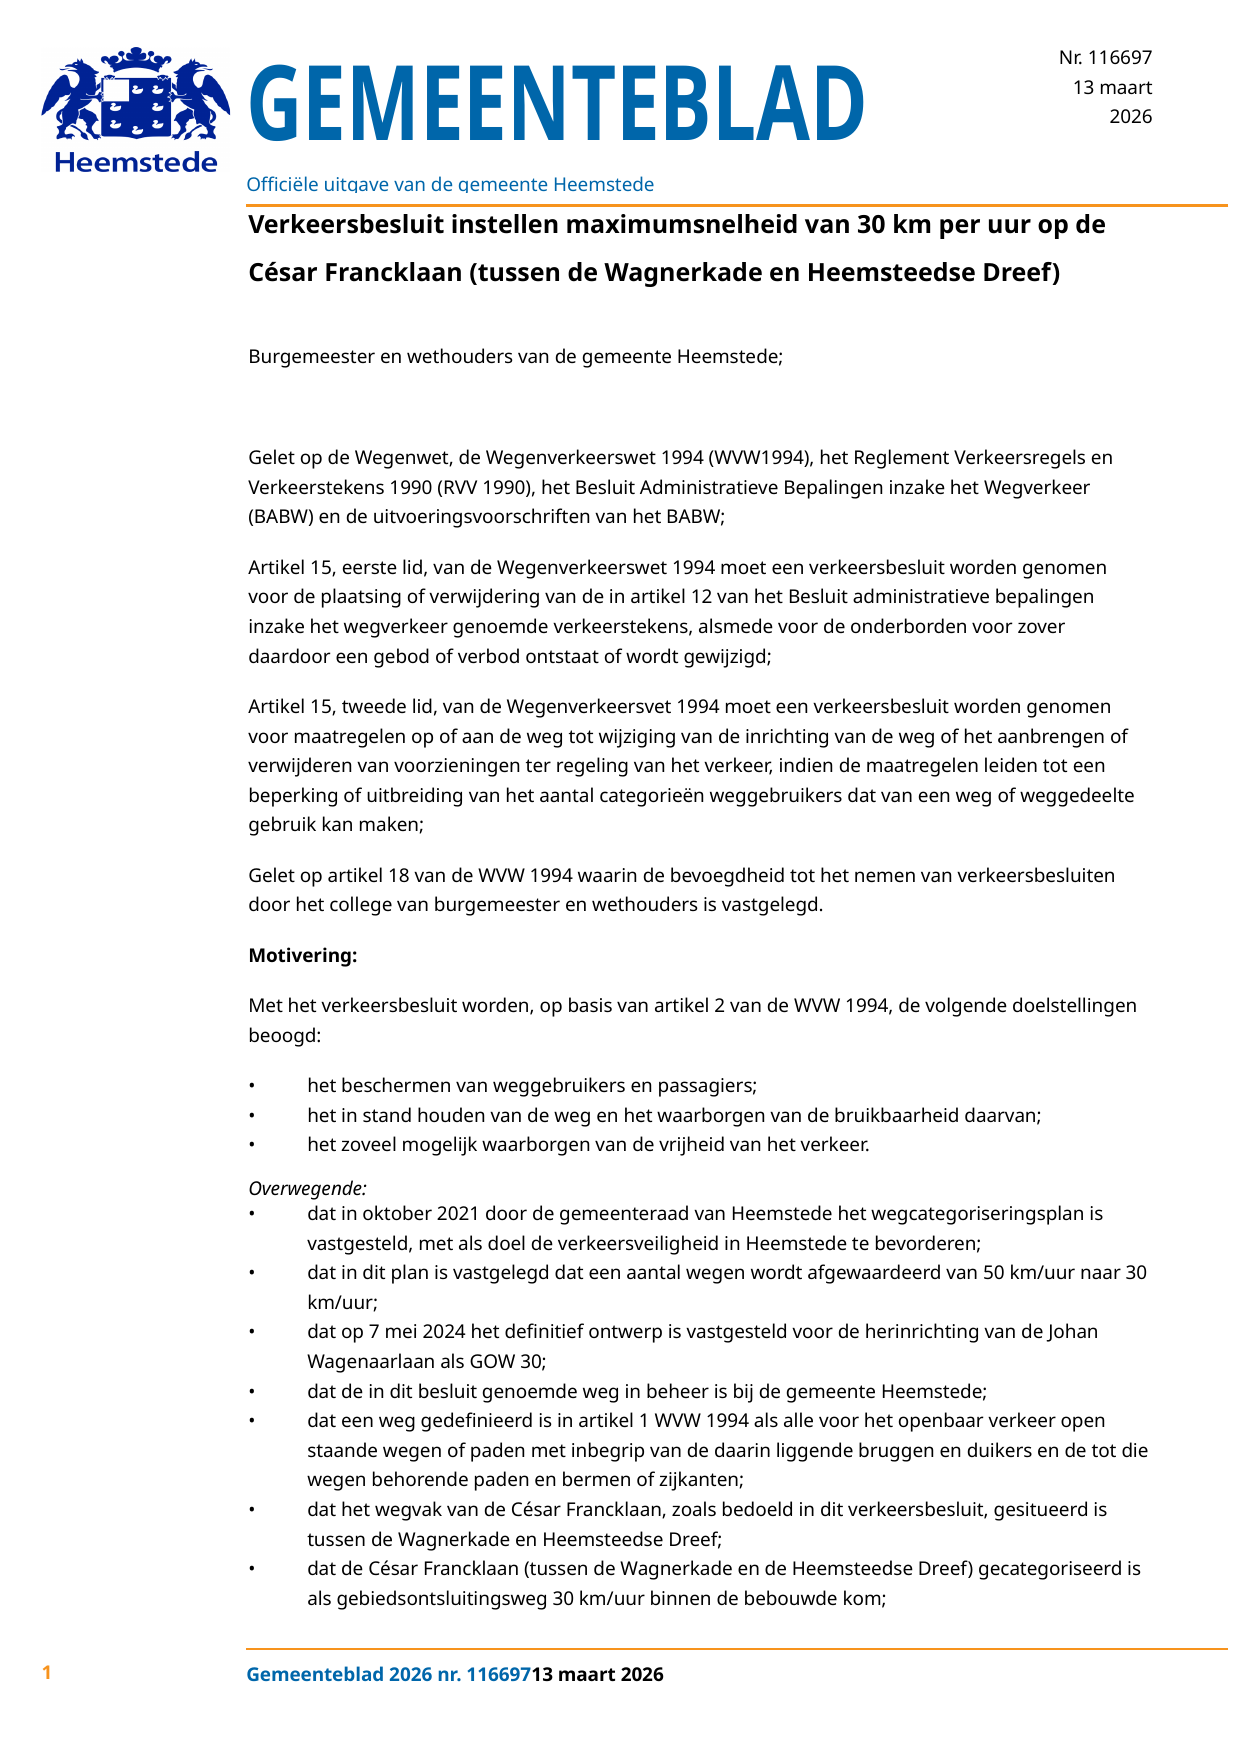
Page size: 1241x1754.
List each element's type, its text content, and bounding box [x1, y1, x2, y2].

list dat in dit plan is vastgelegd dat een aantal wegen wordt afgewaardeerd van 50 km/uur naar 30 km/uur; [248, 1259, 1152, 1315]
text Artikel 15, tweede lid, van de Wegenverkeersvet 1994 moet een verkeersbesluit worden genomen voor maatregelen op of aan de weg tot wijziging van de inrichting van de weg of het aanbrengen of verwijderen van voorzieningen ter regeling van het verkeer, indien de maatregelen leiden tot een beperking of uitbreiding van het aantal categorieën weggebruikers dat van een weg of weggedeelte gebruik kan maken; [248, 693, 1152, 837]
text Verkeersbesluit instellen maximumsnelheid van 30 km per uur op de César Francklaan (tussen de Wagnerkade en Heemsteedse Dreef) [248, 207, 1152, 288]
list dat op 7 mei 2024 het definitief ontwerp is vastgesteld voor de herinrichting van de Johan Wagenaarlaan als GOW 30; [248, 1319, 1152, 1374]
list dat een weg gedefinieerd is in artikel 1 WVW 1994 als alle voor het openbaar verkeer open staande wegen of paden met inbegrip van de daarin liggende bruggen en duikers en de tot die wegen behorende paden en bermen of zijkanten; [248, 1407, 1152, 1492]
text Overwegende: [248, 1175, 1152, 1200]
text Burgemeester en wethouders van de gemeente Heemstede; [248, 344, 1152, 369]
list dat het wegvak van de César Francklaan, zoals bedoeld in dit verkeersbesluit, gesitueerd is tussen de Wagnerkade en Heemsteedse Dreef; [248, 1496, 1152, 1552]
list dat de in dit besluit genoemde weg in beheer is bij de gemeente Heemstede; [248, 1378, 1152, 1404]
list het in stand houden van de weg en het waarborgen van de bruikbaarheid daarvan; [248, 1102, 1152, 1128]
text Met het verkeersbesluit worden, op basis van artikel 2 van de WVW 1994, de volgende doelstellingen beoogd: [248, 992, 1152, 1048]
list dat de César Francklaan (tussen de Wagnerkade en de Heemsteedse Dreef) gecategoriseerd is als gebiedsontsluitingsweg 30 km/uur binnen de bebouwde kom; [248, 1555, 1152, 1611]
picture [41, 47, 231, 172]
list dat in oktober 2021 door de gemeenteraad van Heemstede het wegcategoriseringsplan is vastgesteld, met als doel de verkeersveiligheid in Heemstede te bevorderen; [248, 1200, 1152, 1256]
text Motivering: [248, 942, 1152, 968]
text Gelet op de Wegenwet, de Wegenverkeerswet 1994 (WVW1994), het Reglement Verkeersregels en Verkeerstekens 1990 (RVV 1990), het Besluit Administratieve Bepalingen inzake het Wegverkeer (BABW) en de uitvoeringsvoorschriften van het BABW; [248, 444, 1152, 529]
list het zoveel mogelijk waarborgen van de vrijheid van het verkeer. [248, 1132, 1152, 1157]
text Gelet op artikel 18 van de WVW 1994 waarin de bevoegdheid tot het nemen van verkeersbesluiten door het college van burgemeester en wethouders is vastgelegd. [248, 862, 1152, 917]
list het beschermen van weggebruikers en passagiers; [248, 1072, 1152, 1098]
text Artikel 15, eerste lid, van de Wegenverkeerswet 1994 moet een verkeersbesluit worden genomen voor de plaatsing of verwijdering van de in artikel 12 van het Besluit administratieve bepalingen inzake het wegverkeer genoemde verkeerstekens, alsmede voor de onderborden voor zover daardoor een gebod of verbod ontstaat of wordt gewijzigd; [248, 554, 1152, 668]
